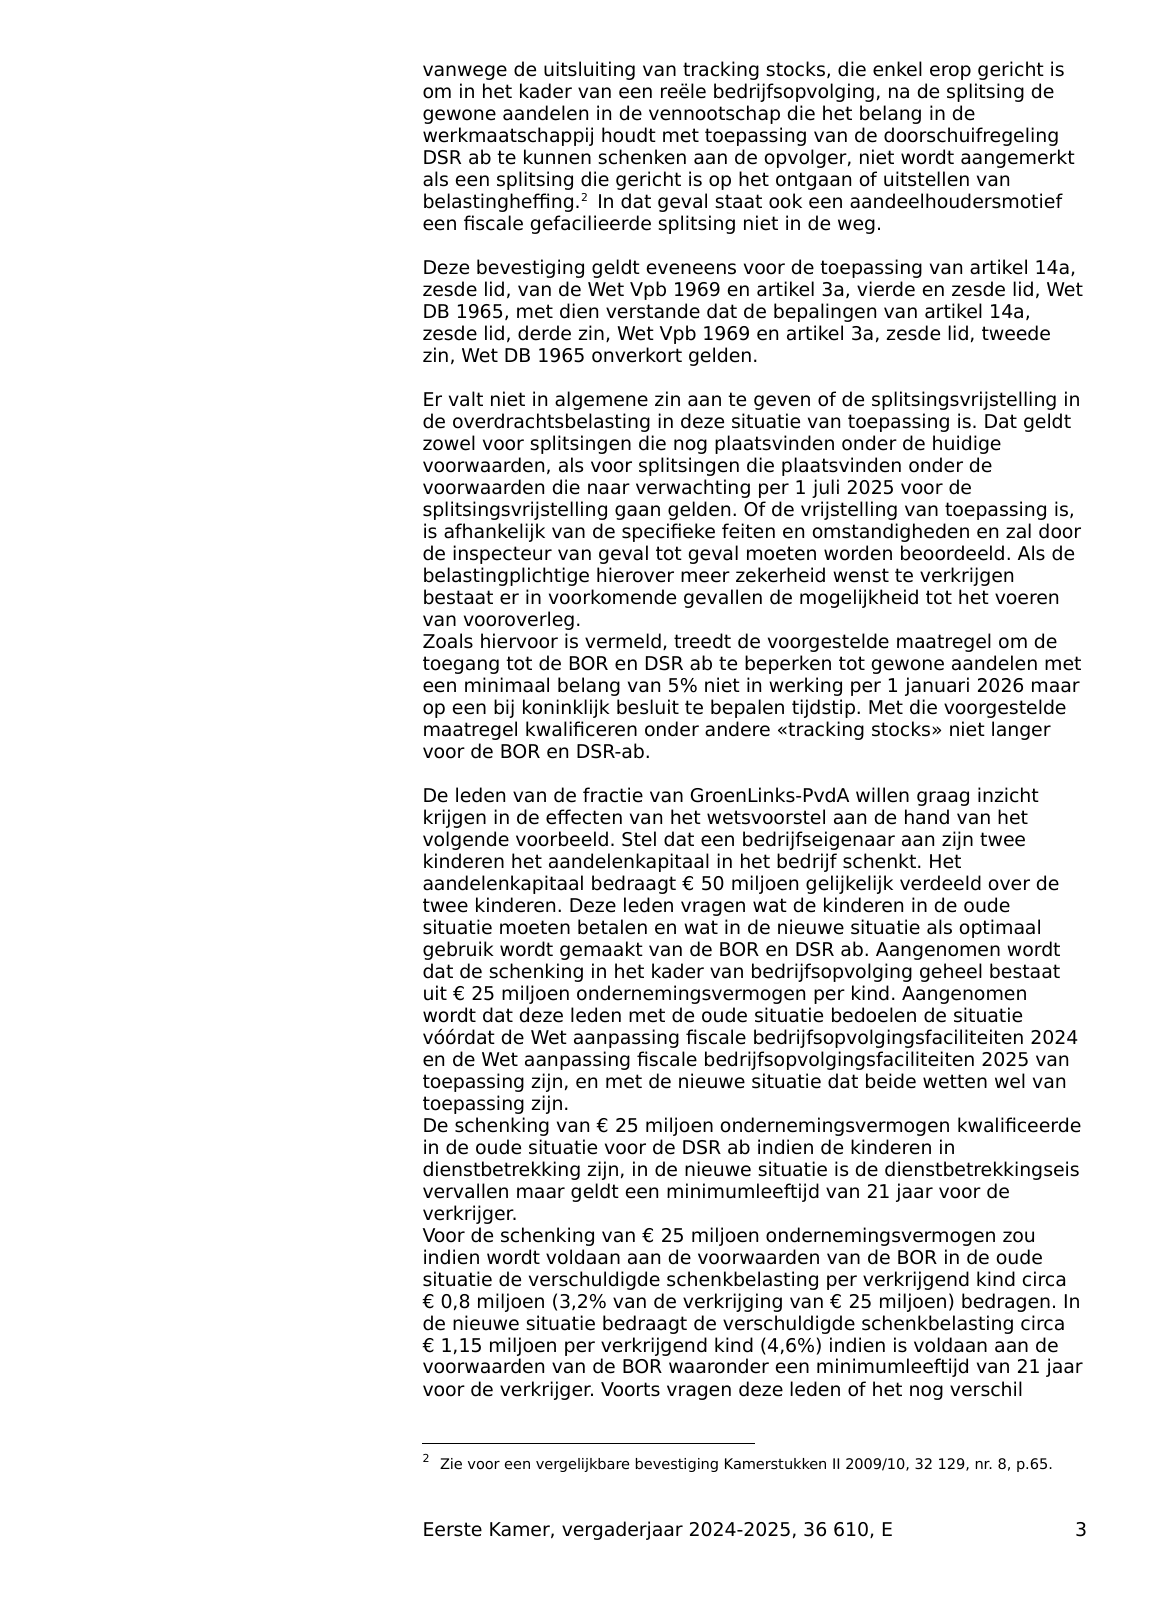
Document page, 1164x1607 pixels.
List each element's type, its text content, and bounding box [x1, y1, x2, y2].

text De schenking van € 25 miljoen ondernemingsvermogen kwalificeerde in de oude situatie voor de DSR ab indien de kinderen in dienstbetrekking zijn, in de nieuwe situatie is de dienstbetrekkingseis vervallen maar geldt een minimumleeftijd van 21 jaar voor de verkrijger. [422, 1115, 1087, 1224]
text De leden van de fractie van GroenLinks-PvdA willen graag inzicht krijgen in de effecten van het wetsvoorstel aan de hand van het volgende voorbeeld. Stel dat een bedrijfseigenaar aan zijn twee kinderen het aandelenkapitaal in het bedrijf schenkt. Het aandelenkapitaal bedraagt € 50 miljoen gelijkelijk verdeeld over de twee kinderen. Deze leden vragen wat de kinderen in de oude situatie moeten betalen en wat in de nieuwe situatie als optimaal gebruik wordt gemaakt van de BOR en DSR ab. Aangenomen wordt dat de schenking in het kader van bedrijfsopvolging geheel bestaat uit € 25 miljoen ondernemingsvermogen per kind. Aangenomen wordt dat deze leden met de oude situatie bedoelen de situatie vóórdat de Wet aanpassing fiscale bedrijfsopvolgingsfaciliteiten 2024 en de Wet aanpassing fiscale bedrijfsopvolgingsfaciliteiten 2025 van toepassing zijn, en met de nieuwe situatie dat beide wetten wel van toepassing zijn. [422, 785, 1087, 1115]
text Deze bevestiging geldt eveneens voor de toepassing van artikel 14a, zesde lid, van de Wet Vpb 1969 en artikel 3a, vierde en zesde lid, Wet DB 1965, met dien verstande dat de bepalingen van artikel 14a, zesde lid, derde zin, Wet Vpb 1969 en artikel 3a, zesde lid, tweede zin, Wet DB 1965 onverkort gelden. [422, 257, 1087, 367]
text Zie voor een vergelijkbare bevestiging Kamerstukken II 2009/10, 32 129, nr. 8, p.65. [422, 1452, 1087, 1474]
text vanwege de uitsluiting van tracking stocks, die enkel erop gericht is om in het kader van een reële bedrijfsopvolging, na de splitsing de gewone aandelen in de vennootschap die het belang in de werkmaatschappij houdt met toepassing van de doorschuifregeling DSR ab te kunnen schenken aan de opvolger, niet wordt aangemerkt als een splitsing die gericht is op het ontgaan of uitstellen van belastingheffing. In dat geval staat ook een aandeelhoudersmotief een fiscale gefacilieerde splitsing niet in de weg. [422, 59, 1087, 235]
text Zoals hiervoor is vermeld, treedt de voorgestelde maatregel om de toegang tot de BOR en DSR ab te beperken tot gewone aandelen met een minimaal belang van 5% niet in werking per 1 januari 2026 maar op een bij koninklijk besluit te bepalen tijdstip. Met die voorgestelde maatregel kwalificeren onder andere «tracking stocks» niet langer voor de BOR en DSR-ab. [422, 631, 1087, 763]
text Er valt niet in algemene zin aan te geven of de splitsingsvrijstelling in de overdrachtsbelasting in deze situatie van toepassing is. Dat geldt zowel voor splitsingen die nog plaatsvinden onder de huidige voorwaarden, als voor splitsingen die plaatsvinden onder de voorwaarden die naar verwachting per 1 juli 2025 voor de splitsingsvrijstelling gaan gelden. Of de vrijstelling van toepassing is, is afhankelijk van de specifieke feiten en omstandigheden en zal door de inspecteur van geval tot geval moeten worden beoordeeld. Als de belastingplichtige hierover meer zekerheid wenst te verkrijgen bestaat er in voorkomende gevallen de mogelijkheid tot het voeren van vooroverleg. [422, 389, 1087, 631]
text Voor de schenking van € 25 miljoen ondernemingsvermogen zou indien wordt voldaan aan de voorwaarden van de BOR in de oude situatie de verschuldigde schenkbelasting per verkrijgend kind circa € 0,8 miljoen (3,2% van de verkrijging van € 25 miljoen) bedragen. In de nieuwe situatie bedraagt de verschuldigde schenkbelasting circa € 1,15 miljoen per verkrijgend kind (4,6%) indien is voldaan aan de voorwaarden van de BOR waaronder een minimumleeftijd van 21 jaar voor de verkrijger. Voorts vragen deze leden of het nog verschil [422, 1224, 1087, 1400]
